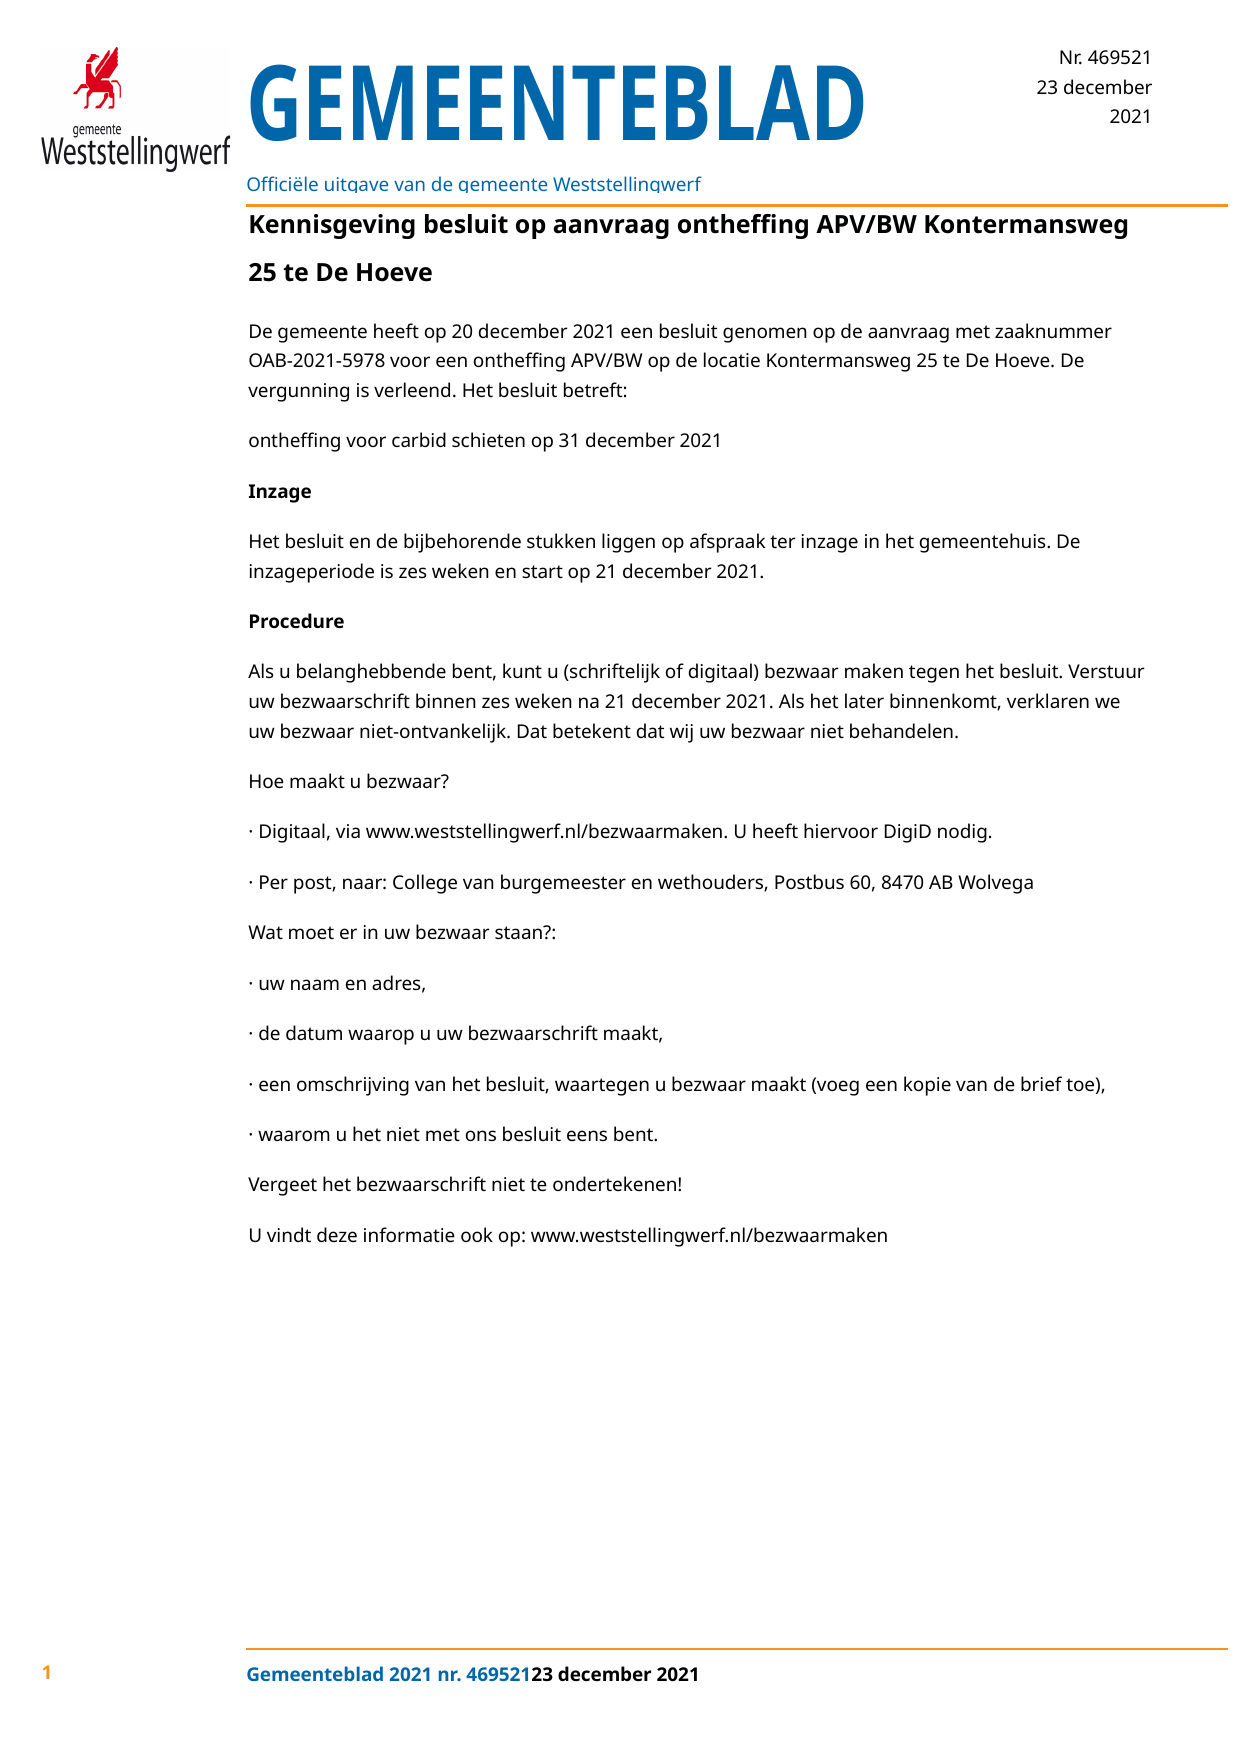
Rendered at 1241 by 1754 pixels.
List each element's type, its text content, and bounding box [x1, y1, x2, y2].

text · Per post, naar: College van burgemeester en wethouders, Postbus 60, 8470 AB Wolvega [248, 869, 1152, 895]
text Kennisgeving besluit op aanvraag ontheffing APV/BW Kontermansweg 25 te De Hoeve [248, 207, 1152, 288]
text De gemeente heeft op 20 december 2021 een besluit genomen op de aanvraag met zaaknummer OAB-2021-5978 voor een ontheffing APV/BW op de locatie Kontermansweg 25 te De Hoeve. De vergunning is verleend. Het besluit betreft: [248, 318, 1152, 403]
text Procedure [248, 608, 1152, 634]
text Het besluit en de bijbehorende stukken liggen op afspraak ter inzage in het gemeentehuis. De inzageperiode is zes weken en start op 21 december 2021. [248, 528, 1152, 584]
text Hoe maakt u bezwaar? [248, 768, 1152, 794]
text · waarom u het niet met ons besluit eens bent. [248, 1121, 1152, 1147]
text Wat moet er in uw bezwaar staan?: [248, 919, 1152, 945]
text Als u belanghebbende bent, kunt u (schriftelijk of digitaal) bezwaar maken tegen het besluit. Verstuur uw bezwaarschrift binnen zes weken na 21 december 2021. Als het later binnenkomt, verklaren we uw bezwaar niet-ontvankelijk. Dat betekent dat wij uw bezwaar niet behandelen. [248, 659, 1152, 744]
text Vergeet het bezwaarschrift niet te ondertekenen! [248, 1172, 1152, 1197]
text · uw naam en adres, [248, 970, 1152, 996]
text Inzage [248, 478, 1152, 504]
text · een omschrijving van het besluit, waartegen u bezwaar maakt (voeg een kopie van de brief toe), [248, 1071, 1152, 1097]
text ontheffing voor carbid schieten op 31 december 2021 [248, 427, 1152, 453]
text U vindt deze informatie ook op: www.weststellingwerf.nl/bezwaarmaken [248, 1222, 1152, 1248]
picture [41, 47, 231, 172]
text · Digitaal, via www.weststellingwerf.nl/bezwaarmaken. U heeft hiervoor DigiD nodig. [248, 819, 1152, 844]
text · de datum waarop u uw bezwaarschrift maakt, [248, 1020, 1152, 1046]
